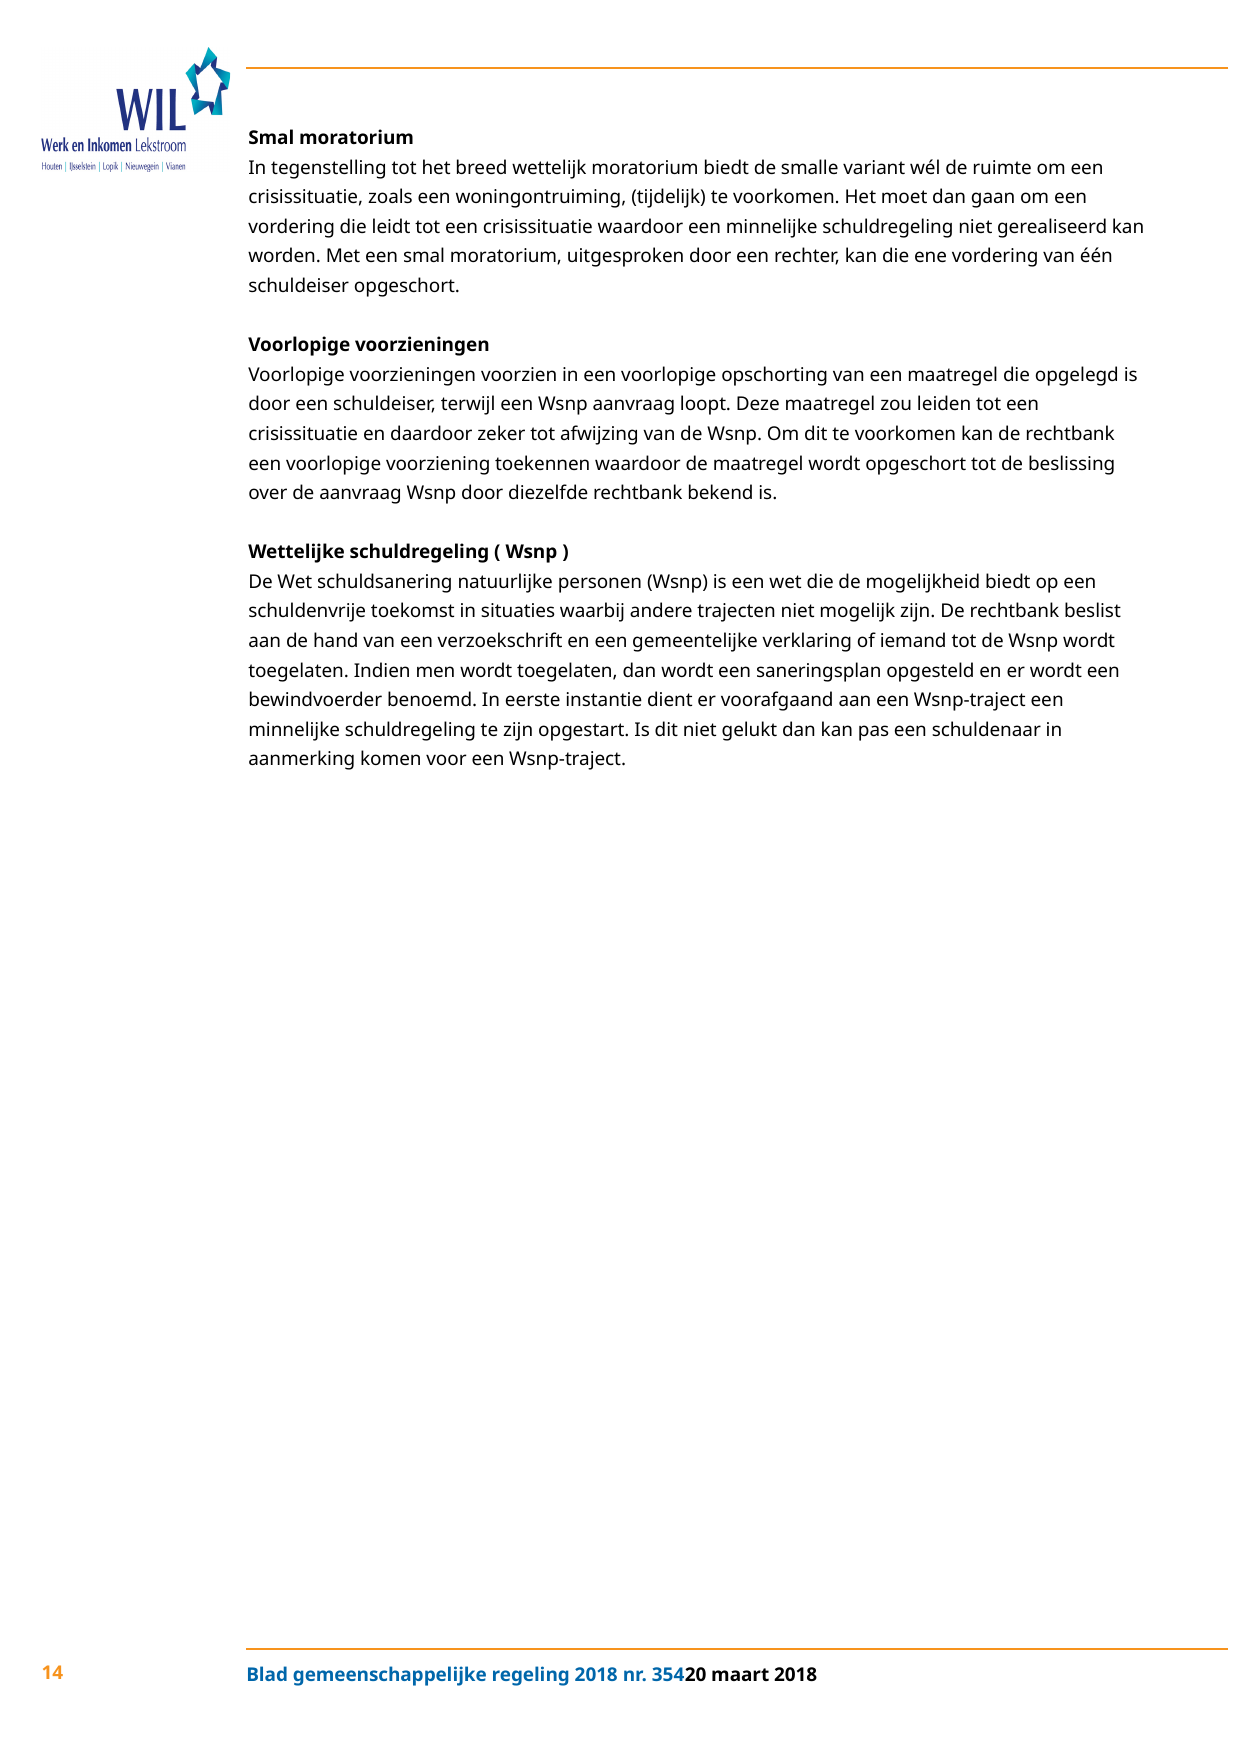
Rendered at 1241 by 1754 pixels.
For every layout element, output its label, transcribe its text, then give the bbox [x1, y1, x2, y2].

text Smal moratorium [248, 124, 1152, 150]
text Wettelijke schuldregeling ( Wsnp ) [248, 538, 1152, 564]
text De Wet schuldsanering natuurlijke personen (Wsnp) is een wet die de mogelijkheid biedt op een schuldenvrije toekomst in situaties waarbij andere trajecten niet mogelijk zijn. De rechtbank beslist aan de hand van een verzoekschrift en een gemeentelijke verklaring of iemand tot de Wsnp wordt toegelaten. Indien men wordt toegelaten, dan wordt een saneringsplan opgesteld en er wordt een bewindvoerder benoemd. In eerste instantie dient er voorafgaand aan een Wsnp-traject een minnelijke schuldregeling te zijn opgestart. Is dit niet gelukt dan kan pas een schuldenaar in aanmerking komen voor een Wsnp-traject. [248, 568, 1152, 771]
text In tegenstelling tot het breed wettelijk moratorium biedt de smalle variant wél de ruimte om een crisissituatie, zoals een woningontruiming, (tijdelijk) te voorkomen. Het moet dan gaan om een vordering die leidt tot een crisissituatie waardoor een minnelijke schuldregeling niet gerealiseerd kan worden. Met een smal moratorium, uitgesproken door een rechter, kan die ene vordering van één schuldeiser opgeschort. [248, 154, 1152, 298]
text Voorlopige voorzieningen [248, 331, 1152, 357]
text Voorlopige voorzieningen voorzien in een voorlopige opschorting van een maatregel die opgelegd is door een schuldeiser, terwijl een Wsnp aanvraag loopt. Deze maatregel zou leiden tot een crisissituatie en daardoor zeker tot afwijzing van de Wsnp. Om dit te voorkomen kan de rechtbank een voorlopige voorziening toekennen waardoor de maatregel wordt opgeschort tot de beslissing over de aanvraag Wsnp door diezelfde rechtbank bekend is. [248, 361, 1152, 505]
picture [41, 47, 231, 172]
